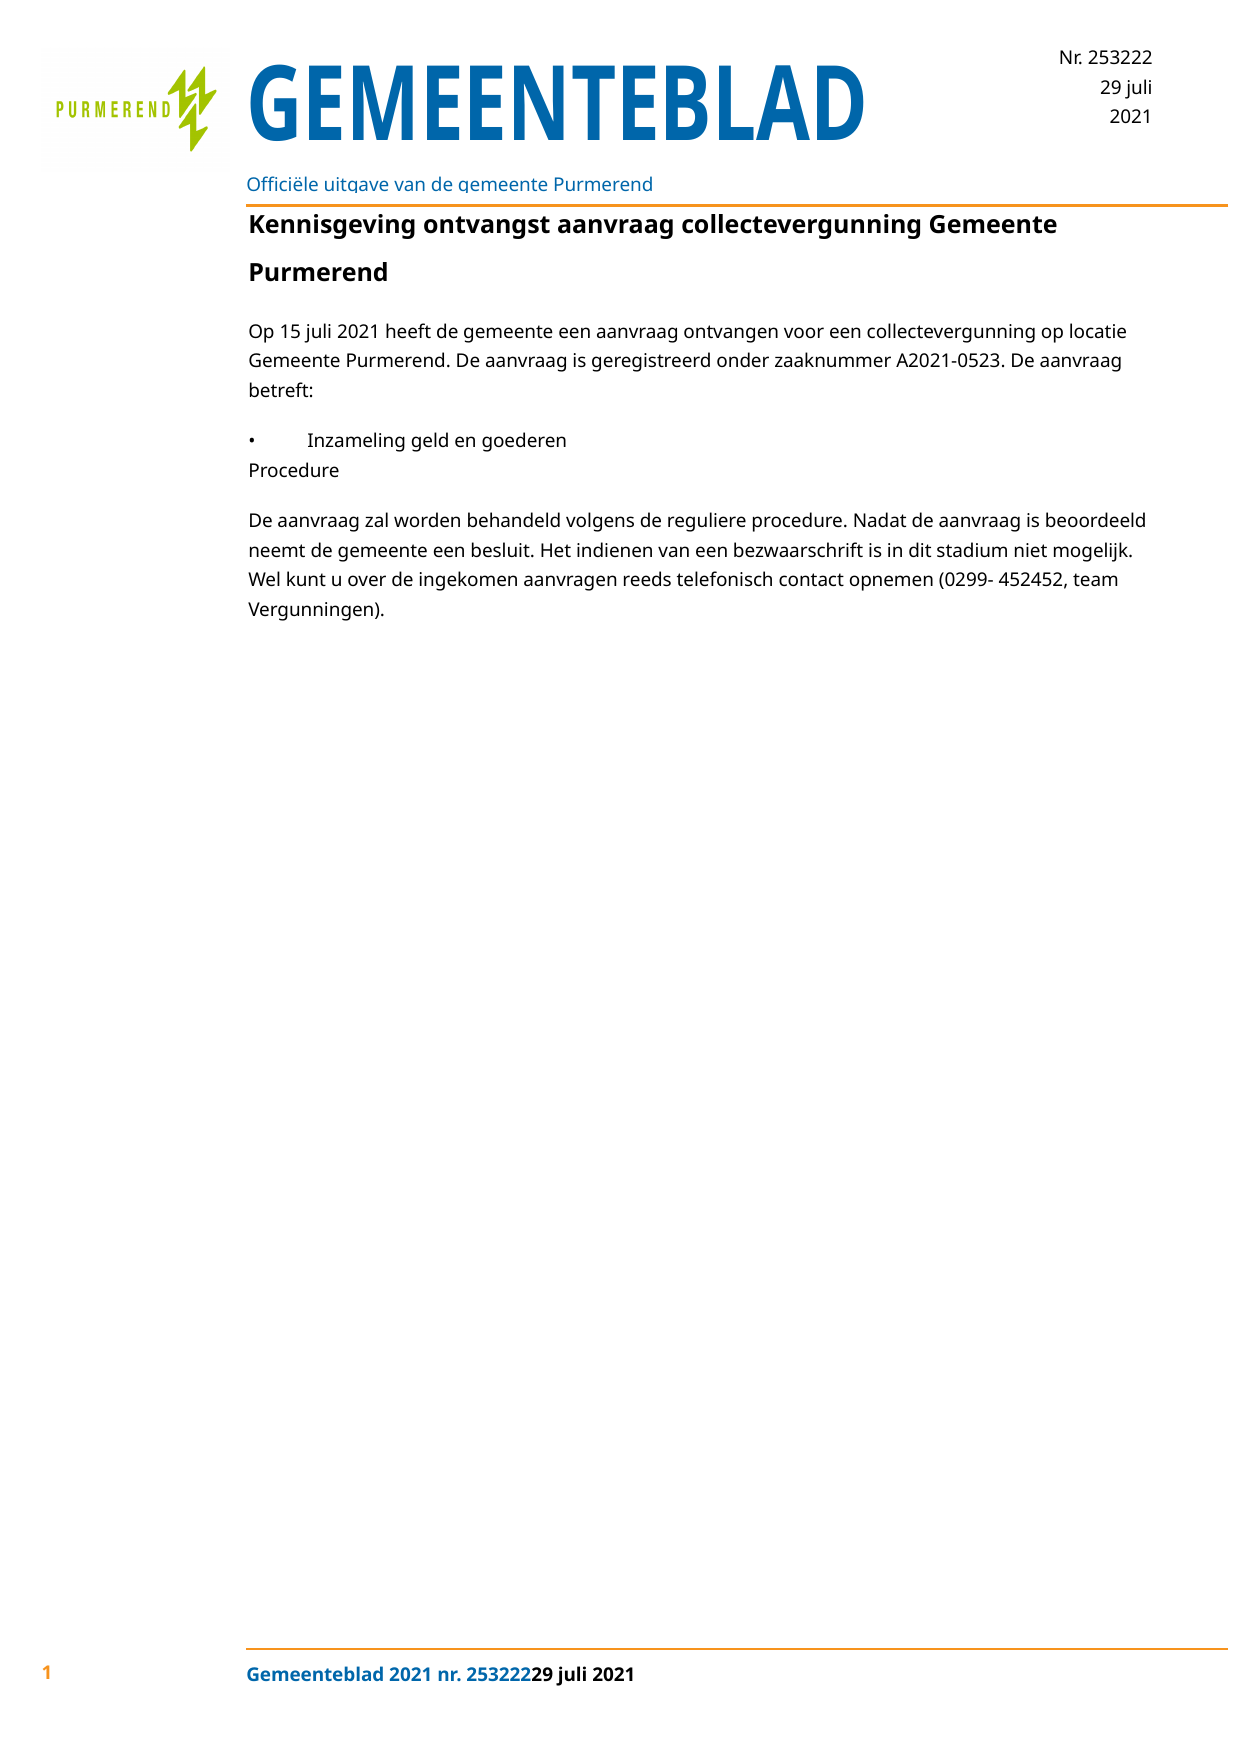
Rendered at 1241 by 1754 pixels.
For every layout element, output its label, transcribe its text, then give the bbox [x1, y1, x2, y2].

list Inzameling geld en goederen [248, 427, 1152, 453]
text Procedure [248, 457, 1152, 483]
picture [41, 47, 231, 172]
text Op 15 juli 2021 heeft de gemeente een aanvraag ontvangen voor een collectevergunning op locatie Gemeente Purmerend. De aanvraag is geregistreerd onder zaaknummer A2021-0523. De aanvraag betreft: [248, 318, 1152, 403]
text De aanvraag zal worden behandeld volgens de reguliere procedure. Nadat de aanvraag is beoordeeld neemt de gemeente een besluit. Het indienen van een bezwaarschrift is in dit stadium niet mogelijk. Wel kunt u over de ingekomen aanvragen reeds telefonisch contact opnemen (0299- 452452, team Vergunningen). [248, 507, 1152, 622]
text Kennisgeving ontvangst aanvraag collectevergunning Gemeente Purmerend [248, 207, 1152, 288]
